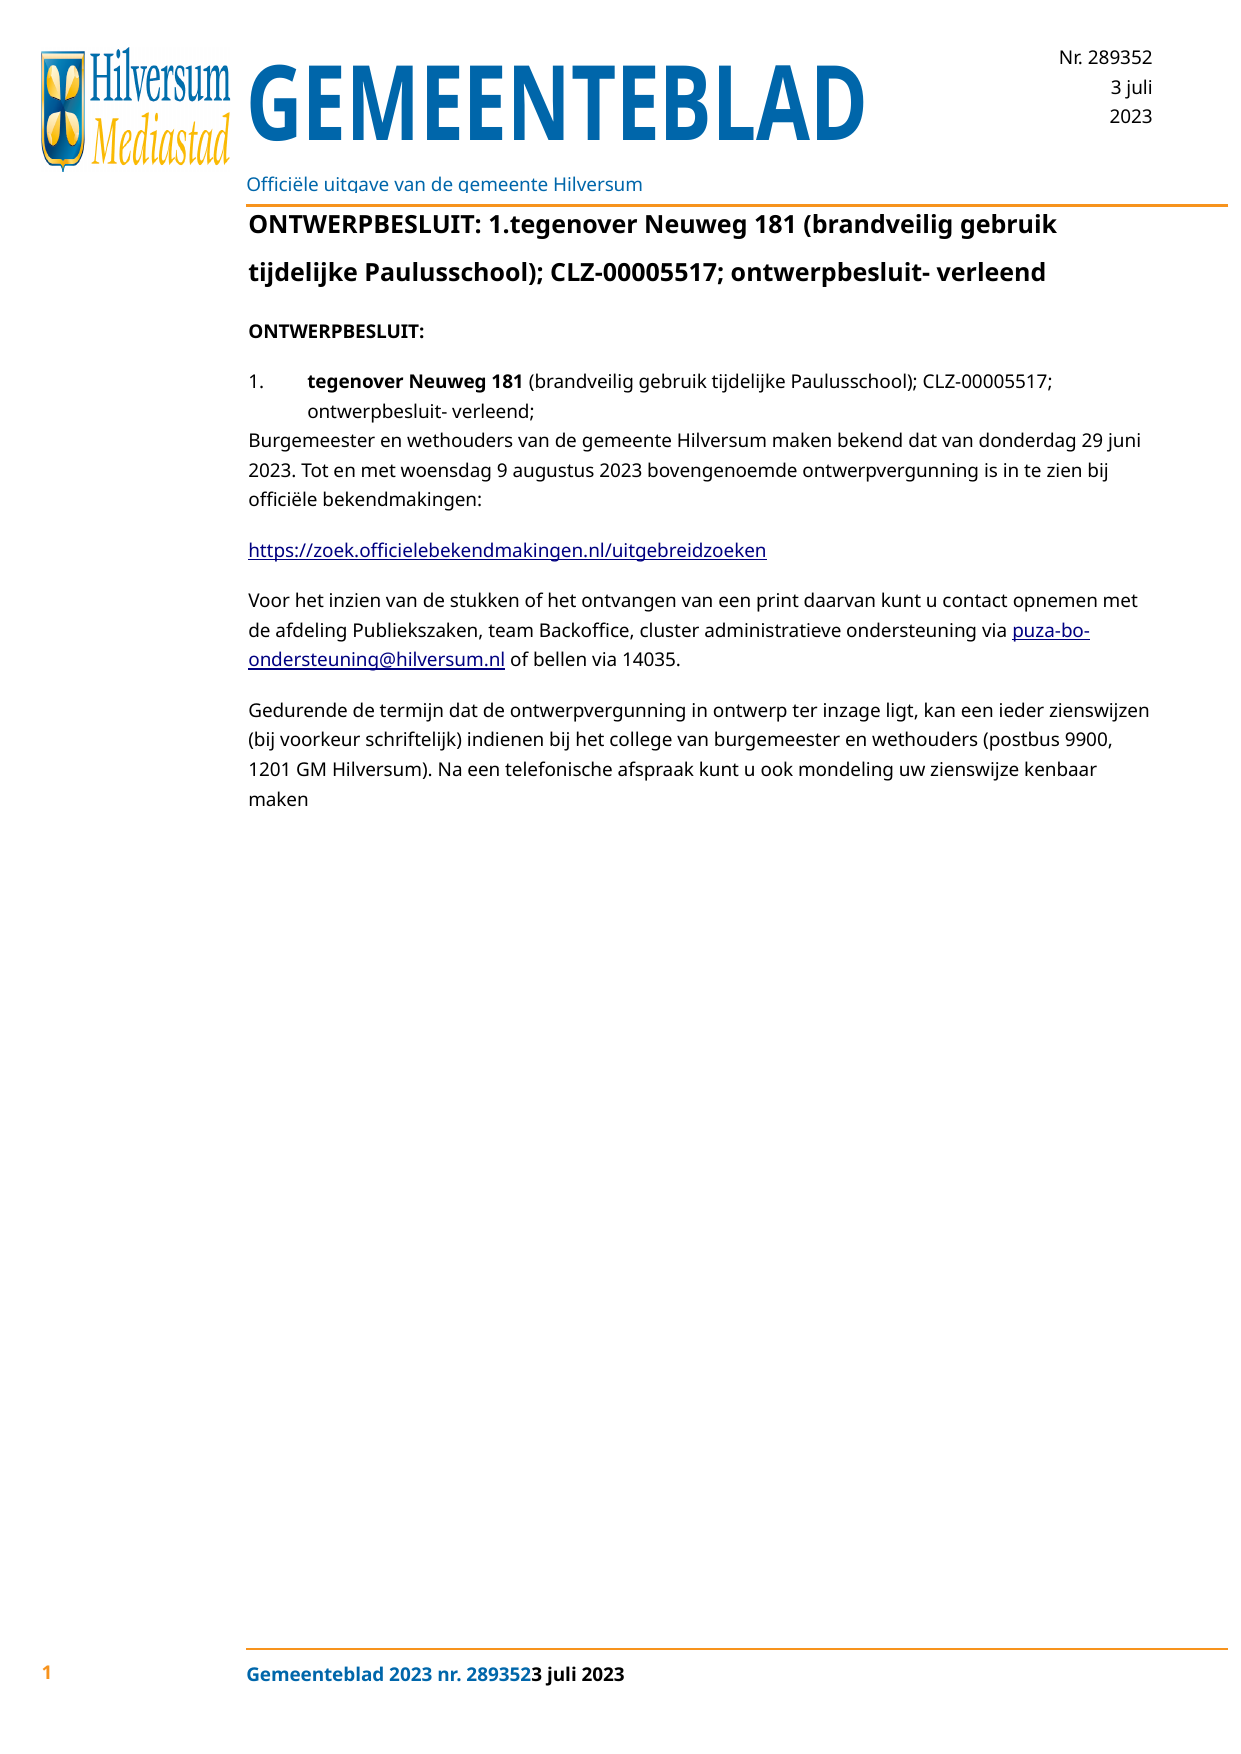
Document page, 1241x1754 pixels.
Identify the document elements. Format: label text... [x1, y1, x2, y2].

list tegenover Neuweg 181 (brandveilig gebruik tijdelijke Paulusschool); CLZ-00005517; ontwerpbesluit- verleend; [248, 368, 1152, 424]
text Burgemeester en wethouders van de gemeente Hilversum maken bekend dat van donderdag 29 juni 2023. Tot en met woensdag 9 augustus 2023 bovengenoemde ontwerpvergunning is in te zien bij officiële bekendmakingen: [248, 427, 1152, 512]
picture [41, 47, 231, 172]
text Voor het inzien van de stukken of het ontvangen van een print daarvan kunt u contact opnemen met de afdeling Publiekszaken, team Backoffice, cluster administratieve ondersteuning via puza-bo-ondersteuning@hilversum.nl of bellen via 14035. [248, 587, 1152, 672]
text https://zoek.officielebekendmakingen.nl/uitgebreidzoeken [248, 537, 1152, 563]
text ONTWERPBESLUIT: 1.tegenover Neuweg 181 (brandveilig gebruik tijdelijke Paulusschool); CLZ-00005517; ontwerpbesluit- verleend [248, 207, 1152, 288]
text Gedurende de termijn dat de ontwerpvergunning in ontwerp ter inzage ligt, kan een ieder zienswijzen (bij voorkeur schriftelijk) indienen bij het college van burgemeester en wethouders (postbus 9900, 1201 GM Hilversum). Na een telefonische afspraak kunt u ook mondeling uw zienswijze kenbaar maken [248, 697, 1152, 812]
text ONTWERPBESLUIT: [248, 318, 1152, 344]
